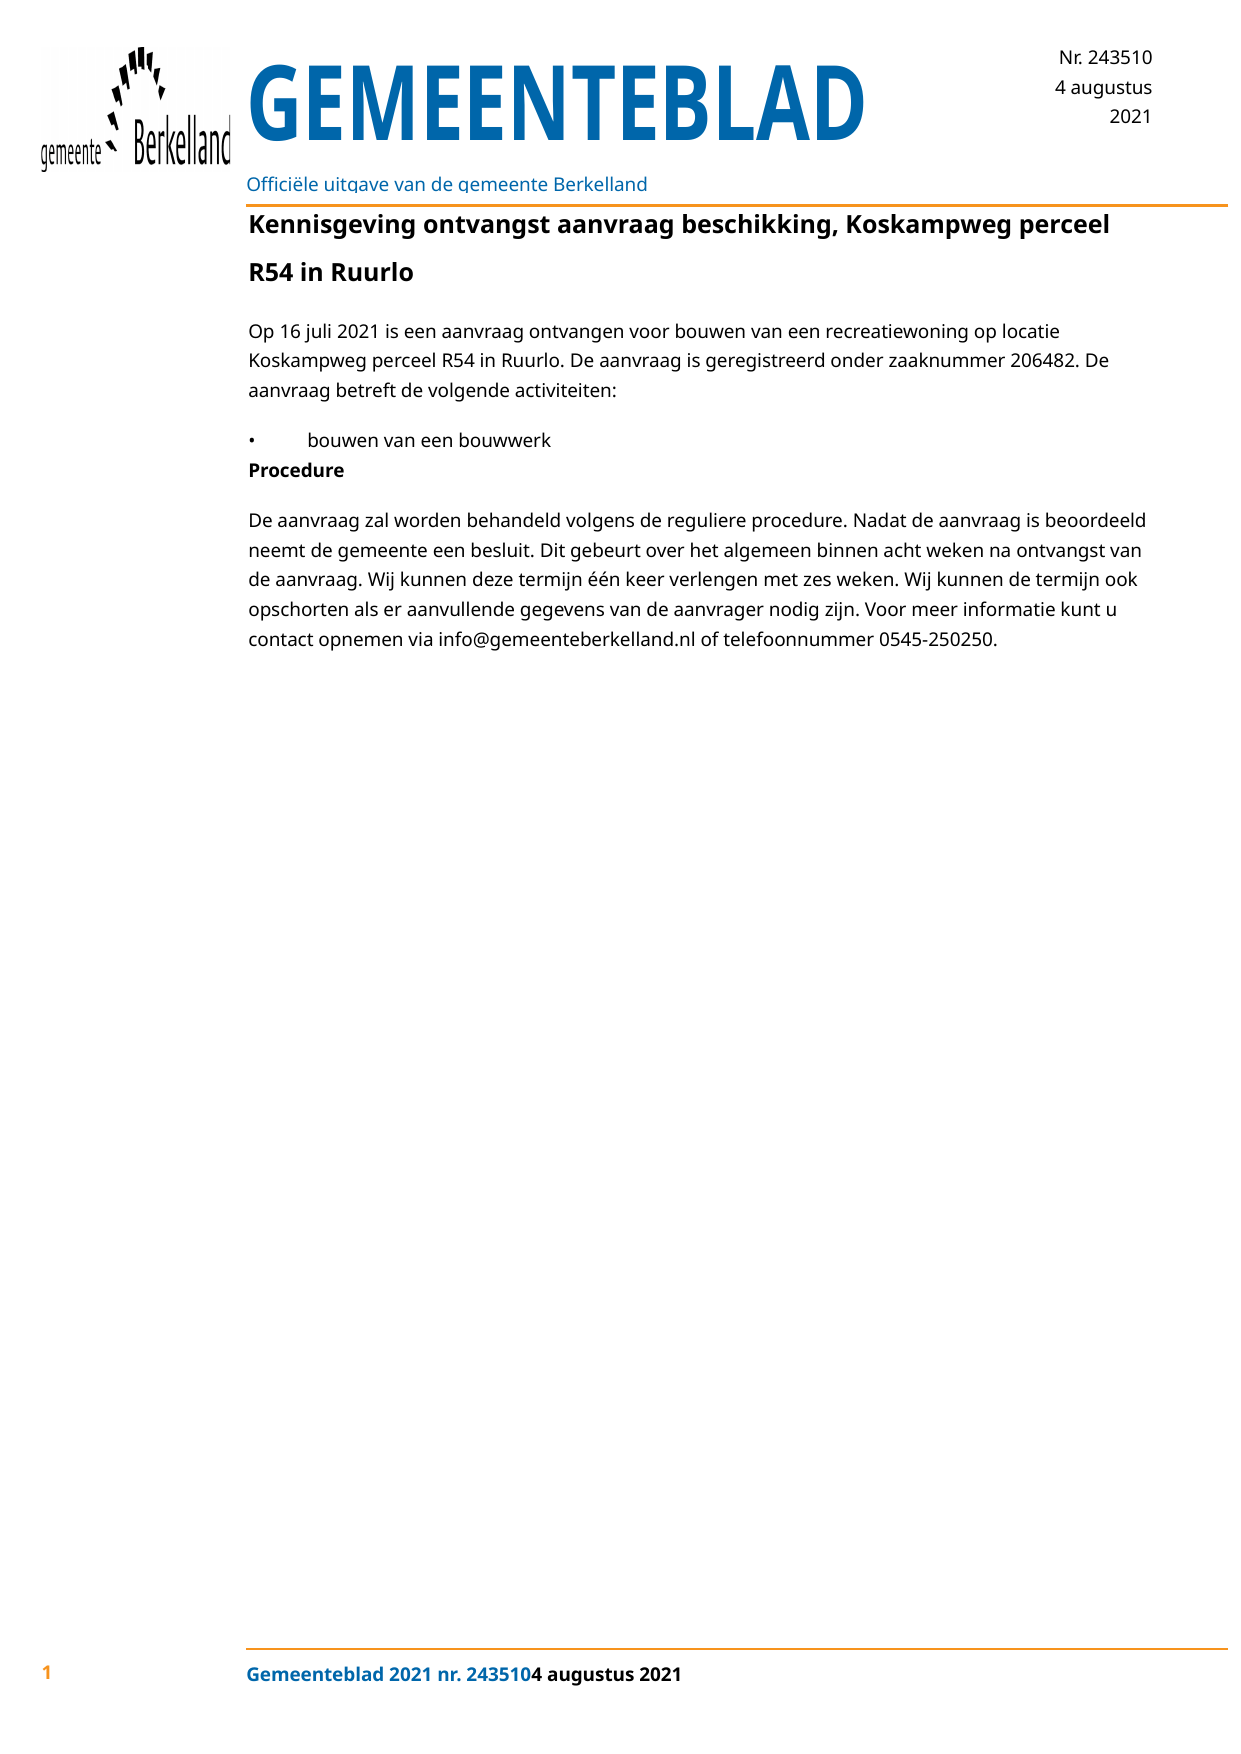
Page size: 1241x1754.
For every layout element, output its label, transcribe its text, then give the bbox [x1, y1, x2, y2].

list bouwen van een bouwwerk [248, 427, 1152, 453]
picture [41, 47, 231, 172]
text Kennisgeving ontvangst aanvraag beschikking, Koskampweg perceel R54 in Ruurlo [248, 207, 1152, 288]
text De aanvraag zal worden behandeld volgens de reguliere procedure. Nadat de aanvraag is beoordeeld neemt de gemeente een besluit. Dit gebeurt over het algemeen binnen acht weken na ontvangst van de aanvraag. Wij kunnen deze termijn één keer verlengen met zes weken. Wij kunnen de termijn ook opschorten als er aanvullende gegevens van de aanvrager nodig zijn. Voor meer informatie kunt u contact opnemen via info@gemeenteberkelland.nl of telefoonnummer 0545-250250. [248, 507, 1152, 652]
text Procedure [248, 457, 1152, 483]
text Op 16 juli 2021 is een aanvraag ontvangen voor bouwen van een recreatiewoning op locatie Koskampweg perceel R54 in Ruurlo. De aanvraag is geregistreerd onder zaaknummer 206482. De aanvraag betreft de volgende activiteiten: [248, 318, 1152, 403]
